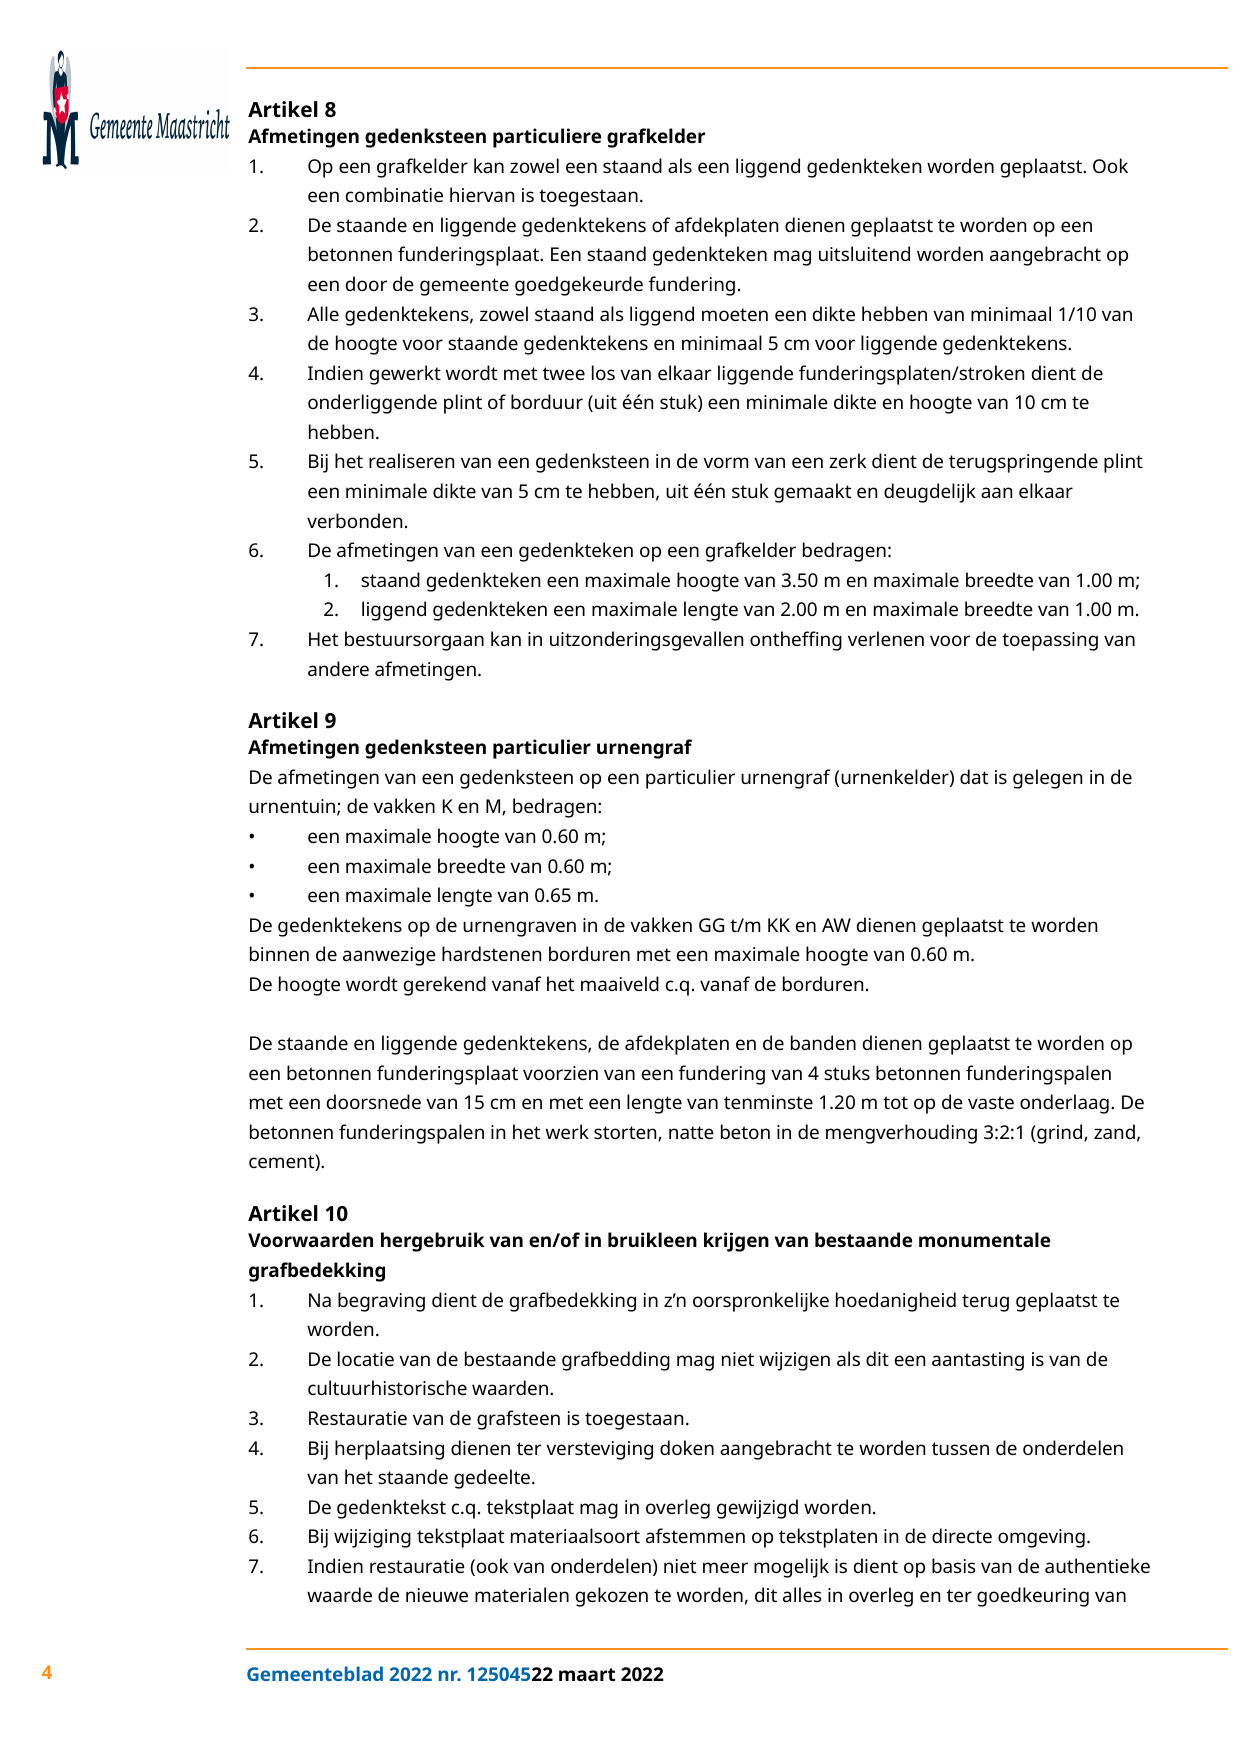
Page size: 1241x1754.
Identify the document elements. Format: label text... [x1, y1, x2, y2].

text Artikel 10 [248, 1199, 1152, 1228]
list De staande en liggende gedenktekens of afdekplaten dienen geplaatst te worden op een betonnen funderingsplaat. Een staand gedenkteken mag uitsluitend worden aangebracht op een door de gemeente goedgekeurde fundering. [248, 212, 1152, 297]
text Afmetingen gedenksteen particuliere grafkelder [248, 123, 1152, 149]
list Restauratie van de grafsteen is toegestaan. [248, 1405, 1152, 1431]
list een maximale breedte van 0.60 m; [248, 853, 1152, 879]
text Artikel 9 [248, 706, 1152, 734]
list een maximale hoogte van 0.60 m; [248, 823, 1152, 849]
list De locatie van de bestaande grafbedding mag niet wijzigen als dit een aantasting is van de cultuurhistorische waarden. [248, 1346, 1152, 1401]
list Het bestuursorgaan kan in uitzonderingsgevallen ontheffing verlenen voor de toepassing van andere afmetingen. [248, 626, 1152, 681]
text Afmetingen gedenksteen particulier urnengraf [248, 734, 1152, 760]
text De afmetingen van een gedenksteen op een particulier urnengraf (urnenkelder) dat is gelegen in de urnentuin; de vakken K en M, bedragen: [248, 764, 1152, 819]
list liggend gedenkteken een maximale lengte van 2.00 m en maximale breedte van 1.00 m. [323, 597, 1152, 622]
text Artikel 8 [248, 95, 1152, 123]
text De hoogte wordt gerekend vanaf het maaiveld c.q. vanaf de borduren. [248, 971, 1152, 997]
list een maximale lengte van 0.65 m. [248, 882, 1152, 908]
text De gedenktekens op de urnengraven in de vakken GG t/m KK en AW dienen geplaatst te worden binnen de aanwezige hardstenen borduren met een maximale hoogte van 0.60 m. [248, 912, 1152, 967]
list Bij het realiseren van een gedenksteen in de vorm van een zerk dient de terugspringende plint een minimale dikte van 5 cm te hebben, uit één stuk gemaakt en deugdelijk aan elkaar verbonden. [248, 449, 1152, 533]
list Alle gedenktekens, zowel staand als liggend moeten een dikte hebben van minimaal 1/10 van de hoogte voor staande gedenktekens en minimaal 5 cm voor liggende gedenktekens. [248, 301, 1152, 356]
list De gedenktekst c.q. tekstplaat mag in overleg gewijzigd worden. [248, 1494, 1152, 1519]
text Voorwaarden hergebruik van en/of in bruikleen krijgen van bestaande monumentale grafbedekking [248, 1228, 1152, 1283]
list Indien restauratie (ook van onderdelen) niet meer mogelijk is dient op basis van de authentieke waarde de nieuwe materialen gekozen te worden, dit alles in overleg en ter goedkeuring van [248, 1553, 1152, 1608]
list Op een grafkelder kan zowel een staand als een liggend gedenkteken worden geplaatst. Ook een combinatie hiervan is toegestaan. [248, 153, 1152, 208]
list Indien gewerkt wordt met twee los van elkaar liggende funderingsplaten/stroken dient de onderliggende plint of borduur (uit één stuk) een minimale dikte en hoogte van 10 cm te hebben. [248, 360, 1152, 445]
text De staande en liggende gedenktekens, de afdekplaten en de banden dienen geplaatst te worden op een betonnen funderingsplaat voorzien van een fundering van 4 stuks betonnen funderingspalen met een doorsnede van 15 cm en met een lengte van tenminste 1.20 m tot op de vaste onderlaag. De betonnen funderingspalen in het werk storten, natte beton in de mengverhouding 3:2:1 (grind, zand, cement). [248, 1030, 1152, 1174]
list staand gedenkteken een maximale hoogte van 3.50 m en maximale breedte van 1.00 m; [323, 567, 1152, 593]
list Bij wijziging tekstplaat materiaalsoort afstemmen op tekstplaten in de directe omgeving. [248, 1523, 1152, 1549]
list Na begraving dient de grafbedekking in z’n oorspronkelijke hoedanigheid terug geplaatst te worden. [248, 1287, 1152, 1342]
list De afmetingen van een gedenkteken op een grafkelder bedragen: [248, 537, 1152, 563]
picture [41, 47, 231, 172]
list Bij herplaatsing dienen ter versteviging doken aangebracht te worden tussen de onderdelen van het staande gedeelte. [248, 1435, 1152, 1490]
